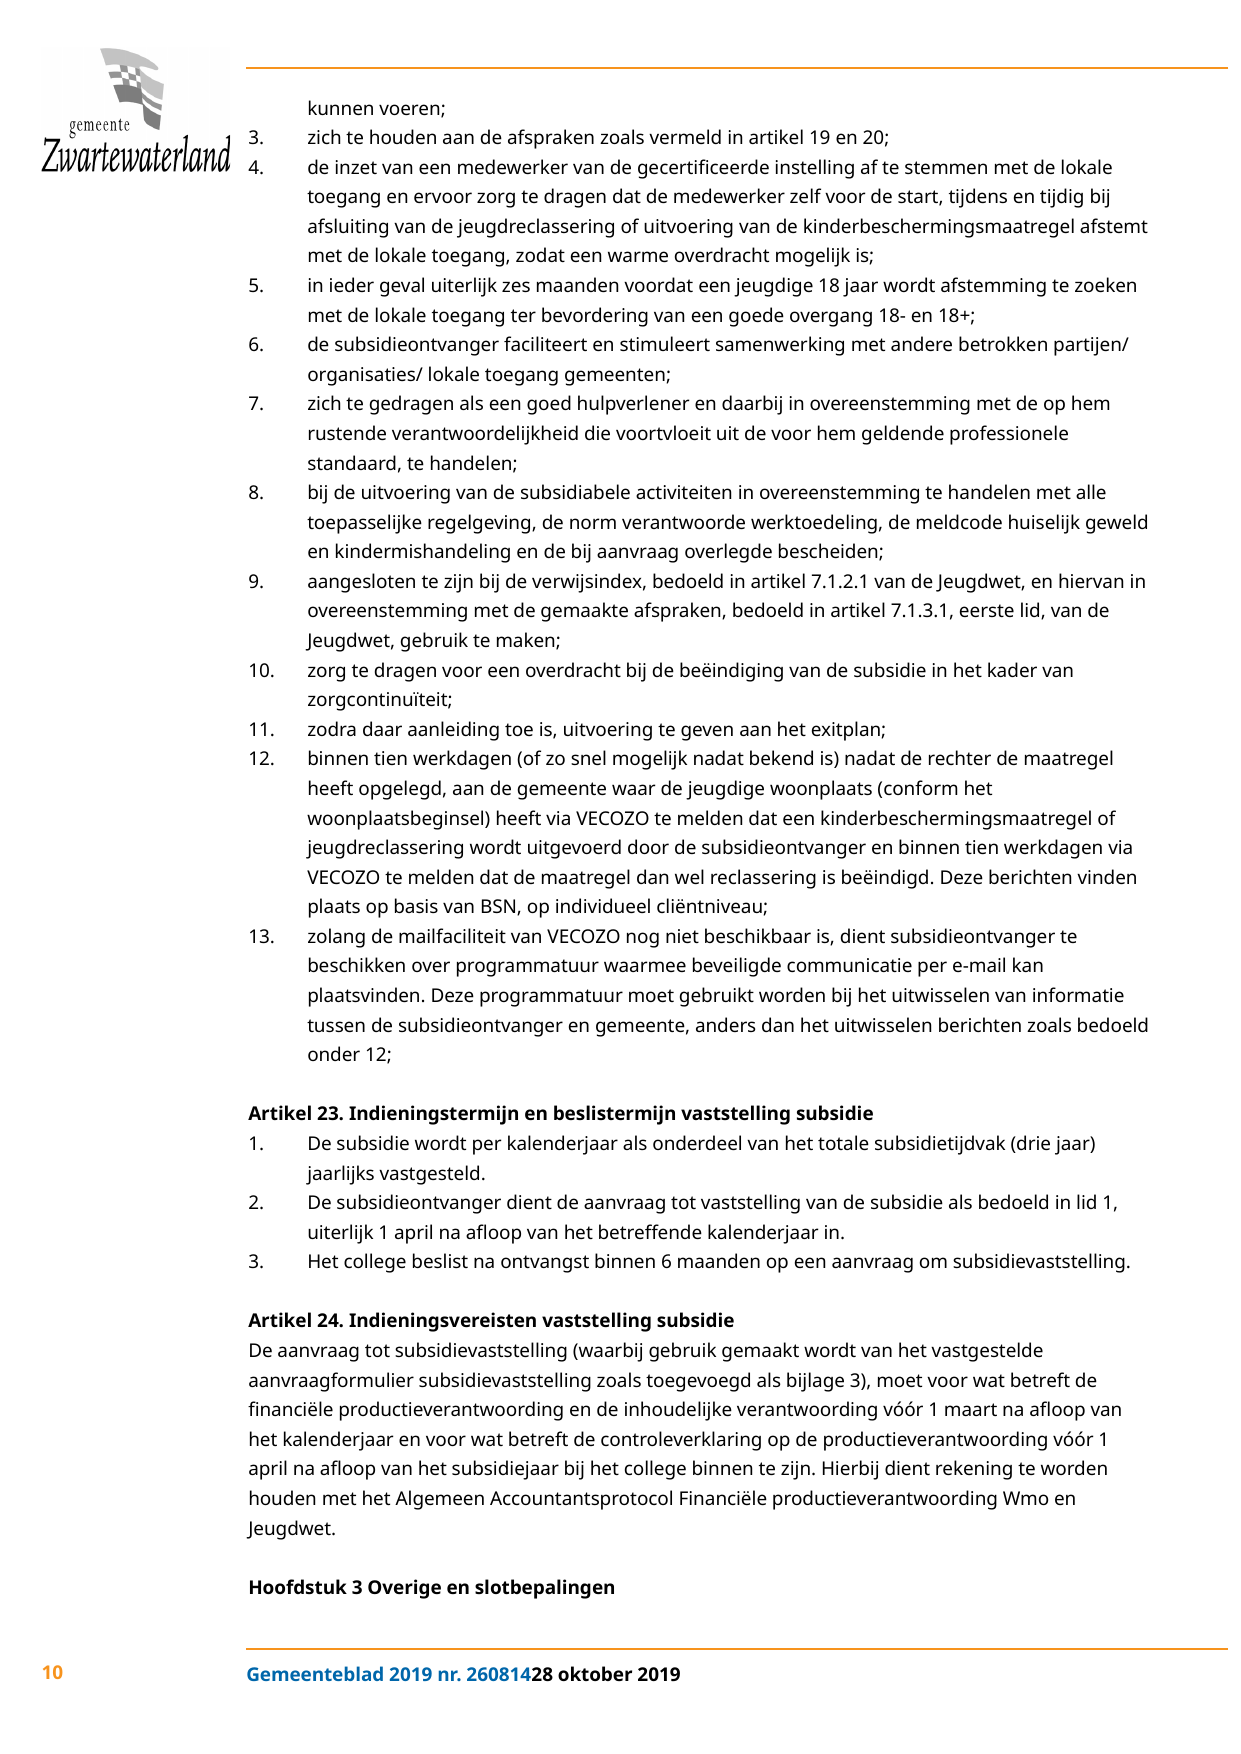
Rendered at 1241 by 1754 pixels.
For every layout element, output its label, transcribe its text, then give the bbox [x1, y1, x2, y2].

list zolang de mailfaciliteit van VECOZO nog niet beschikbaar is, dient subsidieontvanger te beschikken over programmatuur waarmee beveiligde communicatie per e-mail kan plaatsvinden. Deze programmatuur moet gebruikt worden bij het uitwisselen van informatie tussen de subsidieontvanger en gemeente, anders dan het uitwisselen berichten zoals bedoeld onder 12; [248, 923, 1152, 1067]
list zodra daar aanleiding toe is, uitvoering te geven aan het exitplan; [248, 716, 1152, 742]
list De subsidie wordt per kalenderjaar als onderdeel van het totale subsidietijdvak (drie jaar) jaarlijks vastgesteld. [248, 1130, 1152, 1186]
list kunnen voeren; [248, 95, 1152, 121]
list de subsidieontvanger faciliteert en stimuleert samenwerking met andere betrokken partijen/ organisaties/ lokale toegang gemeenten; [248, 331, 1152, 387]
text Artikel 24. Indieningsvereisten vaststelling subsidie [248, 1308, 1152, 1333]
list zich te houden aan de afspraken zoals vermeld in artikel 19 en 20; [248, 124, 1152, 150]
list bij de uitvoering van de subsidiabele activiteiten in overeenstemming te handelen met alle toepasselijke regelgeving, de norm verantwoorde werktoedeling, de meldcode huiselijk geweld en kindermishandeling en de bij aanvraag overlegde bescheiden; [248, 479, 1152, 564]
text Artikel 23. Indieningstermijn en beslistermijn vaststelling subsidie [248, 1101, 1152, 1126]
text De aanvraag tot subsidievaststelling (waarbij gebruik gemaakt wordt van het vastgestelde aanvraagformulier subsidievaststelling zoals toegevoegd als bijlage 3), moet voor wat betreft de financiële productieverantwoording en de inhoudelijke verantwoording vóór 1 maart na afloop van het kalenderjaar en voor wat betreft de controleverklaring op de productieverantwoording vóór 1 april na afloop van het subsidiejaar bij het college binnen te zijn. Hierbij dient rekening te worden houden met het Algemeen Accountantsprotocol Financiële productieverantwoording Wmo en Jeugdwet. [248, 1337, 1152, 1541]
list de inzet van een medewerker van de gecertificeerde instelling af te stemmen met de lokale toegang en ervoor zorg te dragen dat de medewerker zelf voor de start, tijdens en tijdig bij afsluiting van de jeugdreclassering of uitvoering van de kinderbeschermingsmaatregel afstemt met de lokale toegang, zodat een warme overdracht mogelijk is; [248, 154, 1152, 268]
list De subsidieontvanger dient de aanvraag tot vaststelling van de subsidie als bedoeld in lid 1, uiterlijk 1 april na afloop van het betreffende kalenderjaar in. [248, 1189, 1152, 1245]
list Het college beslist na ontvangst binnen 6 maanden op een aanvraag om subsidievaststelling. [248, 1248, 1152, 1274]
list zorg te dragen voor een overdracht bij de beëindiging van de subsidie in het kader van zorgcontinuïteit; [248, 657, 1152, 712]
list aangesloten te zijn bij de verwijsindex, bedoeld in artikel 7.1.2.1 van de Jeugdwet, en hiervan in overeenstemming met de gemaakte afspraken, bedoeld in artikel 7.1.3.1, eerste lid, van de Jeugdwet, gebruik te maken; [248, 568, 1152, 653]
list binnen tien werkdagen (of zo snel mogelijk nadat bekend is) nadat de rechter de maatregel heeft opgelegd, aan de gemeente waar de jeugdige woonplaats (conform het woonplaatsbeginsel) heeft via VECOZO te melden dat een kinderbeschermingsmaatregel of jeugdreclassering wordt uitgevoerd door de subsidieontvanger en binnen tien werkdagen via VECOZO te melden dat de maatregel dan wel reclassering is beëindigd. Deze berichten vinden plaats op basis van BSN, op individueel cliëntniveau; [248, 746, 1152, 919]
picture [41, 47, 231, 172]
list in ieder geval uiterlijk zes maanden voordat een jeugdige 18 jaar wordt afstemming te zoeken met de lokale toegang ter bevordering van een goede overgang 18- en 18+; [248, 272, 1152, 328]
list zich te gedragen als een goed hulpverlener en daarbij in overeenstemming met de op hem rustende verantwoordelijkheid die voortvloeit uit de voor hem geldende professionele standaard, te handelen; [248, 391, 1152, 476]
text Hoofdstuk 3 Overige en slotbepalingen [248, 1574, 1152, 1600]
